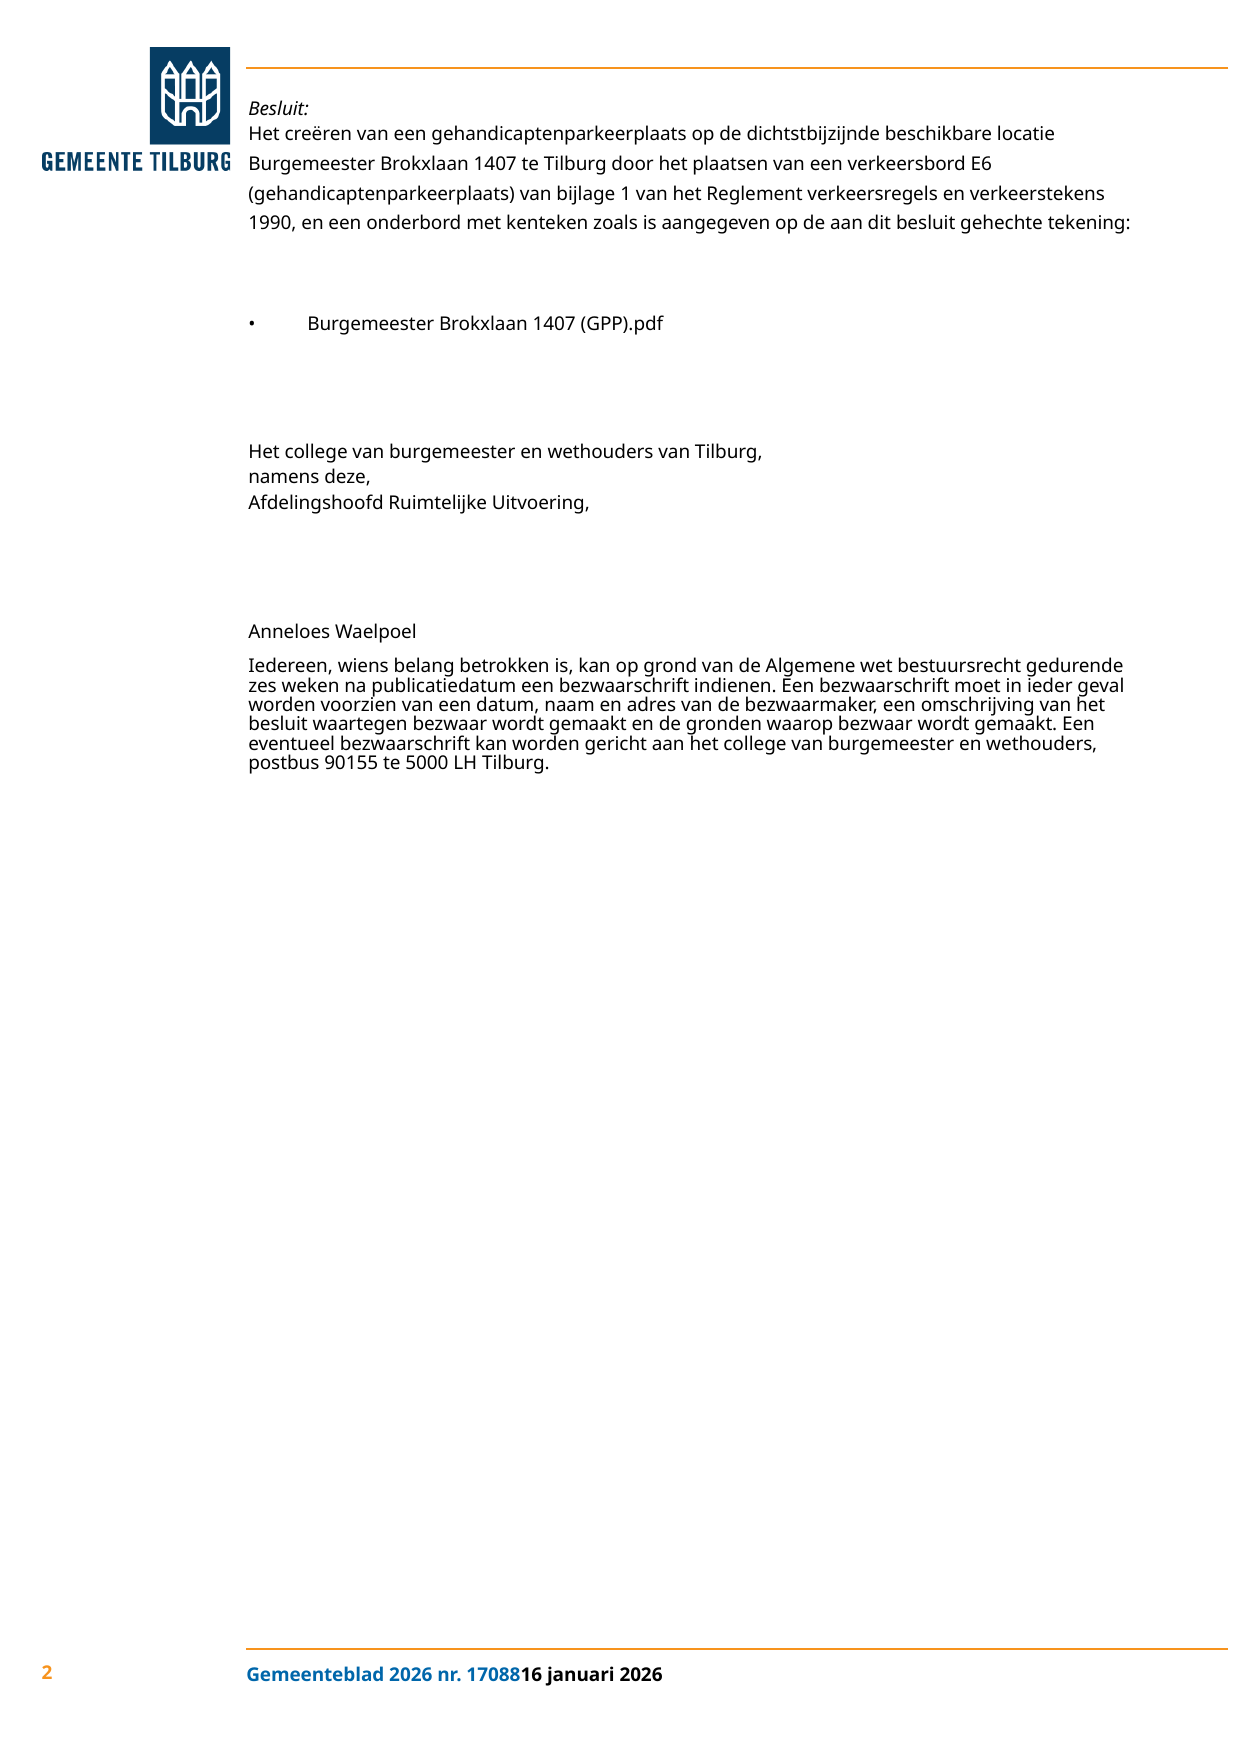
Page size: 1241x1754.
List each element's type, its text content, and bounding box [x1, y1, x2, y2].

text Anneloes Waelpoel [248, 618, 1152, 644]
text Het college van burgemeester en wethouders van Tilburg, [248, 438, 1152, 464]
text Besluit: [248, 95, 1152, 121]
text namens deze, [248, 464, 1152, 489]
text Afdelingshoofd Ruimtelijke Uitvoering, [248, 489, 1152, 515]
picture [41, 47, 231, 172]
text Het creëren van een gehandicaptenparkeerplaats op de dichtstbijzijnde beschikbare locatie Burgemeester Brokxlaan 1407 te Tilburg door het plaatsen van een verkeersbord E6 (gehandicaptenparkeerplaats) van bijlage 1 van het Reglement verkeersregels en verkeerstekens 1990, en een onderbord met kenteken zoals is aangegeven op de aan dit besluit gehechte tekening: [248, 121, 1152, 235]
list Burgemeester Brokxlaan 1407 (GPP).pdf [248, 310, 1152, 336]
text Iedereen, wiens belang betrokken is, kan op grond van de Algemene wet bestuursrecht gedurende zes weken na publicatiedatum een bezwaarschrift indienen. Een bezwaarschrift moet in ieder geval worden voorzien van een datum, naam en adres van de bezwaarmaker, een omschrijving van het besluit waartegen bezwaar wordt gemaakt en de gronden waarop bezwaar wordt gemaakt. Een eventueel bezwaarschrift kan worden gericht aan het college van burgemeester en wethouders, postbus 90155 te 5000 LH Tilburg. [248, 657, 1152, 773]
